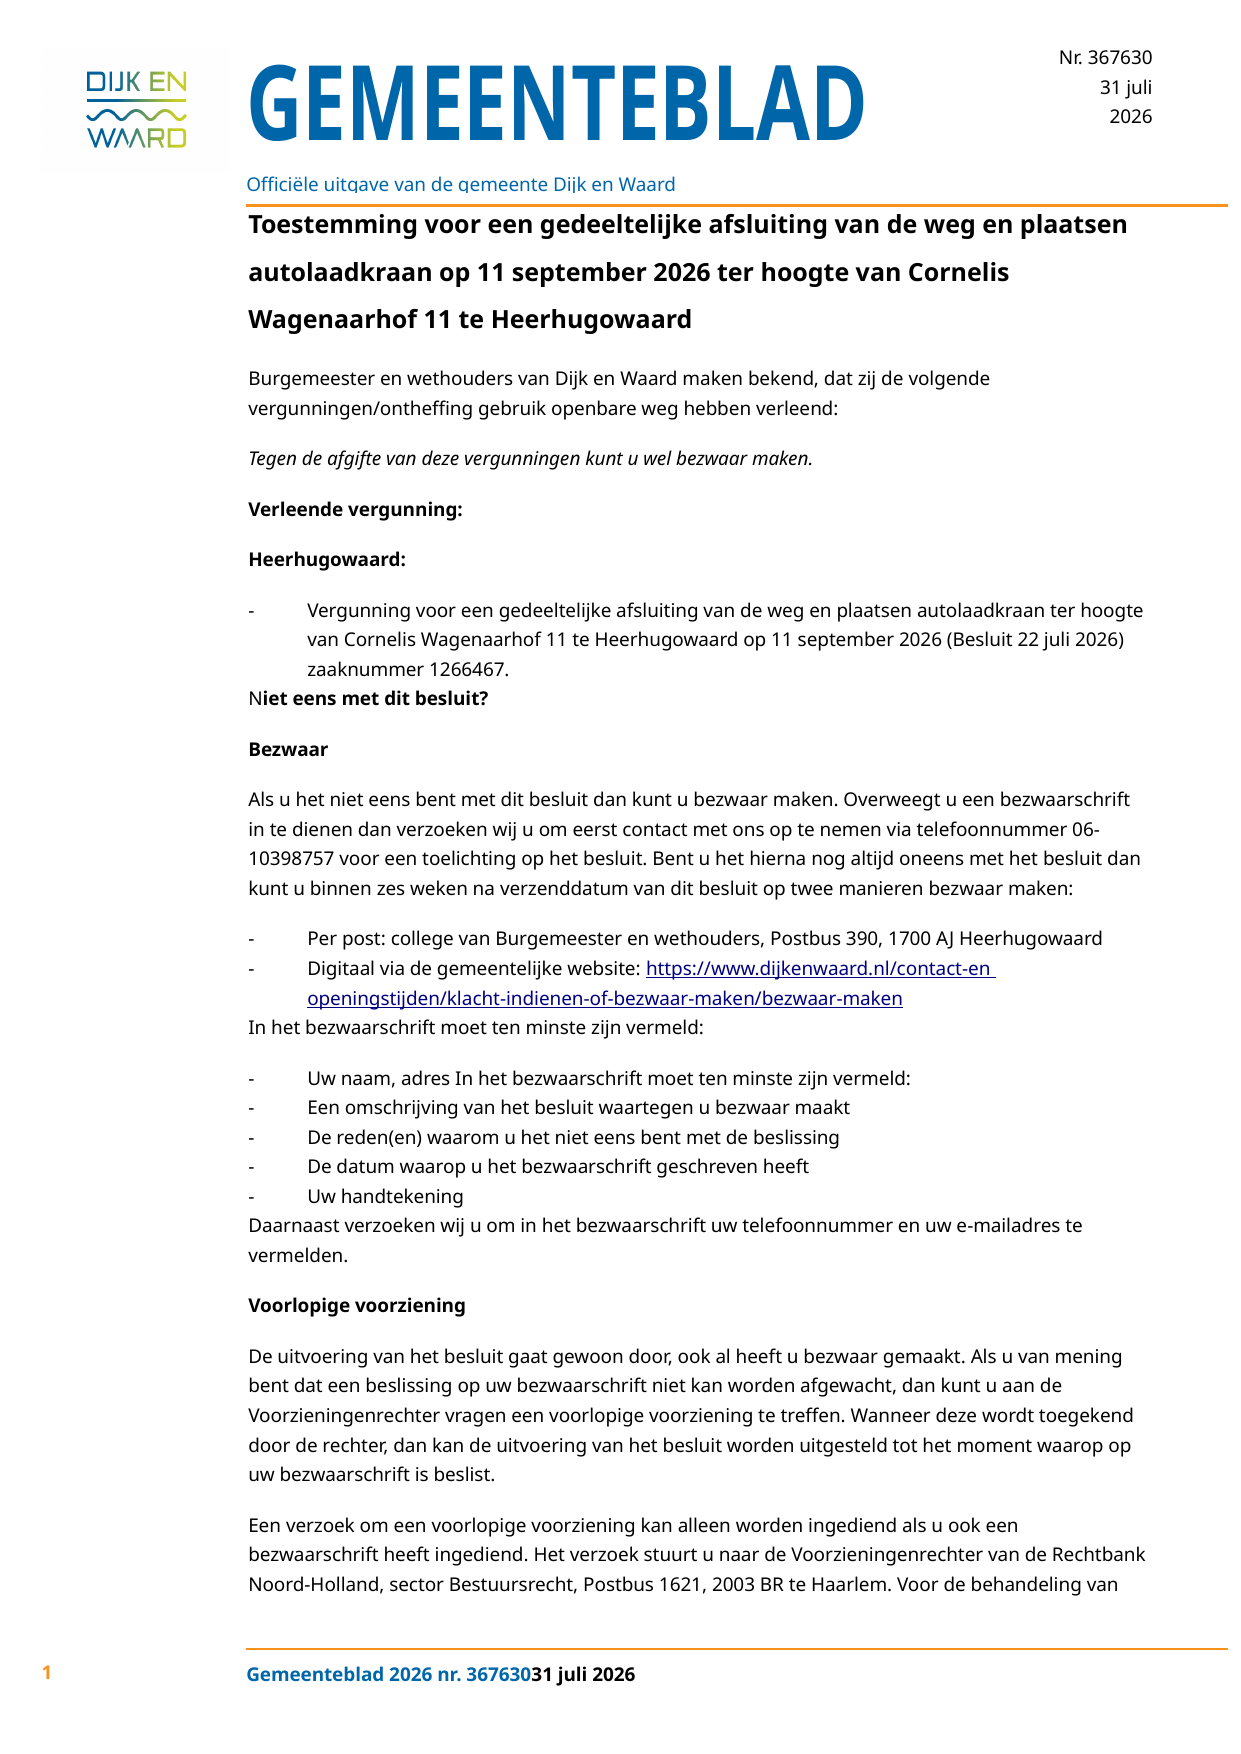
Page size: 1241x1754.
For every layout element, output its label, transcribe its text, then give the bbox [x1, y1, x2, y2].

list Uw naam, adres In het bezwaarschrift moet ten minste zijn vermeld: [248, 1065, 1152, 1090]
text Toestemming voor een gedeeltelijke afsluiting van de weg en plaatsen autolaadkraan op 11 september 2026 ter hoogte van Cornelis Wagenaarhof 11 te Heerhugowaard [248, 207, 1152, 336]
text Niet eens met dit besluit? [248, 686, 1152, 711]
text Heerhugowaard: [248, 546, 1152, 572]
text Verleende vergunning: [248, 496, 1152, 522]
text Burgemeester en wethouders van Dijk en Waard maken bekend, dat zij de volgende vergunningen/ontheffing gebruik openbare weg hebben verleend: [248, 366, 1152, 421]
text Als u het niet eens bent met dit besluit dan kunt u bezwaar maken. Overweegt u een bezwaarschrift in te dienen dan verzoeken wij u om eerst contact met ons op te nemen via telefoonnummer 06-10398757 voor een toelichting op het besluit. Bent u het hierna nog altijd oneens met het besluit dan kunt u binnen zes weken na verzenddatum van dit besluit op twee manieren bezwaar maken: [248, 786, 1152, 901]
text Tegen de afgifte van deze vergunningen kunt u wel bezwaar maken. [248, 446, 1152, 471]
list Per post: college van Burgemeester en wethouders, Postbus 390, 1700 AJ Heerhugowaard [248, 926, 1152, 951]
list De reden(en) waarom u het niet eens bent met de beslissing [248, 1124, 1152, 1149]
list Een omschrijving van het besluit waartegen u bezwaar maakt [248, 1094, 1152, 1120]
text Daarnaast verzoeken wij u om in het bezwaarschrift uw telefoonnummer en uw e-mailadres te vermelden. [248, 1213, 1152, 1268]
text In het bezwaarschrift moet ten minste zijn vermeld: [248, 1014, 1152, 1040]
text De uitvoering van het besluit gaat gewoon door, ook al heeft u bezwaar gemaakt. Als u van mening bent dat een beslissing op uw bezwaarschrift niet kan worden afgewacht, dan kunt u aan de Voorzieningenrechter vragen een voorlopige voorziening te treffen. Wanneer deze wordt toegekend door de rechter, dan kan de uitvoering van het besluit worden uitgesteld tot het moment waarop op uw bezwaarschrift is beslist. [248, 1343, 1152, 1487]
text Bezwaar [248, 736, 1152, 762]
picture [41, 47, 231, 172]
text Voorlopige voorziening [248, 1293, 1152, 1318]
list De datum waarop u het bezwaarschrift geschreven heeft [248, 1153, 1152, 1179]
text Een verzoek om een voorlopige voorziening kan alleen worden ingediend als u ook een bezwaarschrift heeft ingediend. Het verzoek stuurt u naar de Voorzieningenrechter van de Rechtbank Noord-Holland, sector Bestuursrecht, Postbus 1621, 2003 BR te Haarlem. Voor de behandeling van [248, 1512, 1152, 1597]
list Digitaal via de gemeentelijke website: https://www.dijkenwaard.nl/contact-en openingstijden/klacht-indienen-of-bezwaar-maken/bezwaar-maken [248, 955, 1152, 1010]
list Uw handtekening [248, 1183, 1152, 1209]
list Vergunning voor een gedeeltelijke afsluiting van de weg en plaatsen autolaadkraan ter hoogte van Cornelis Wagenaarhof 11 te Heerhugowaard op 11 september 2026 (Besluit 22 juli 2026) zaaknummer 1266467. [248, 597, 1152, 682]
